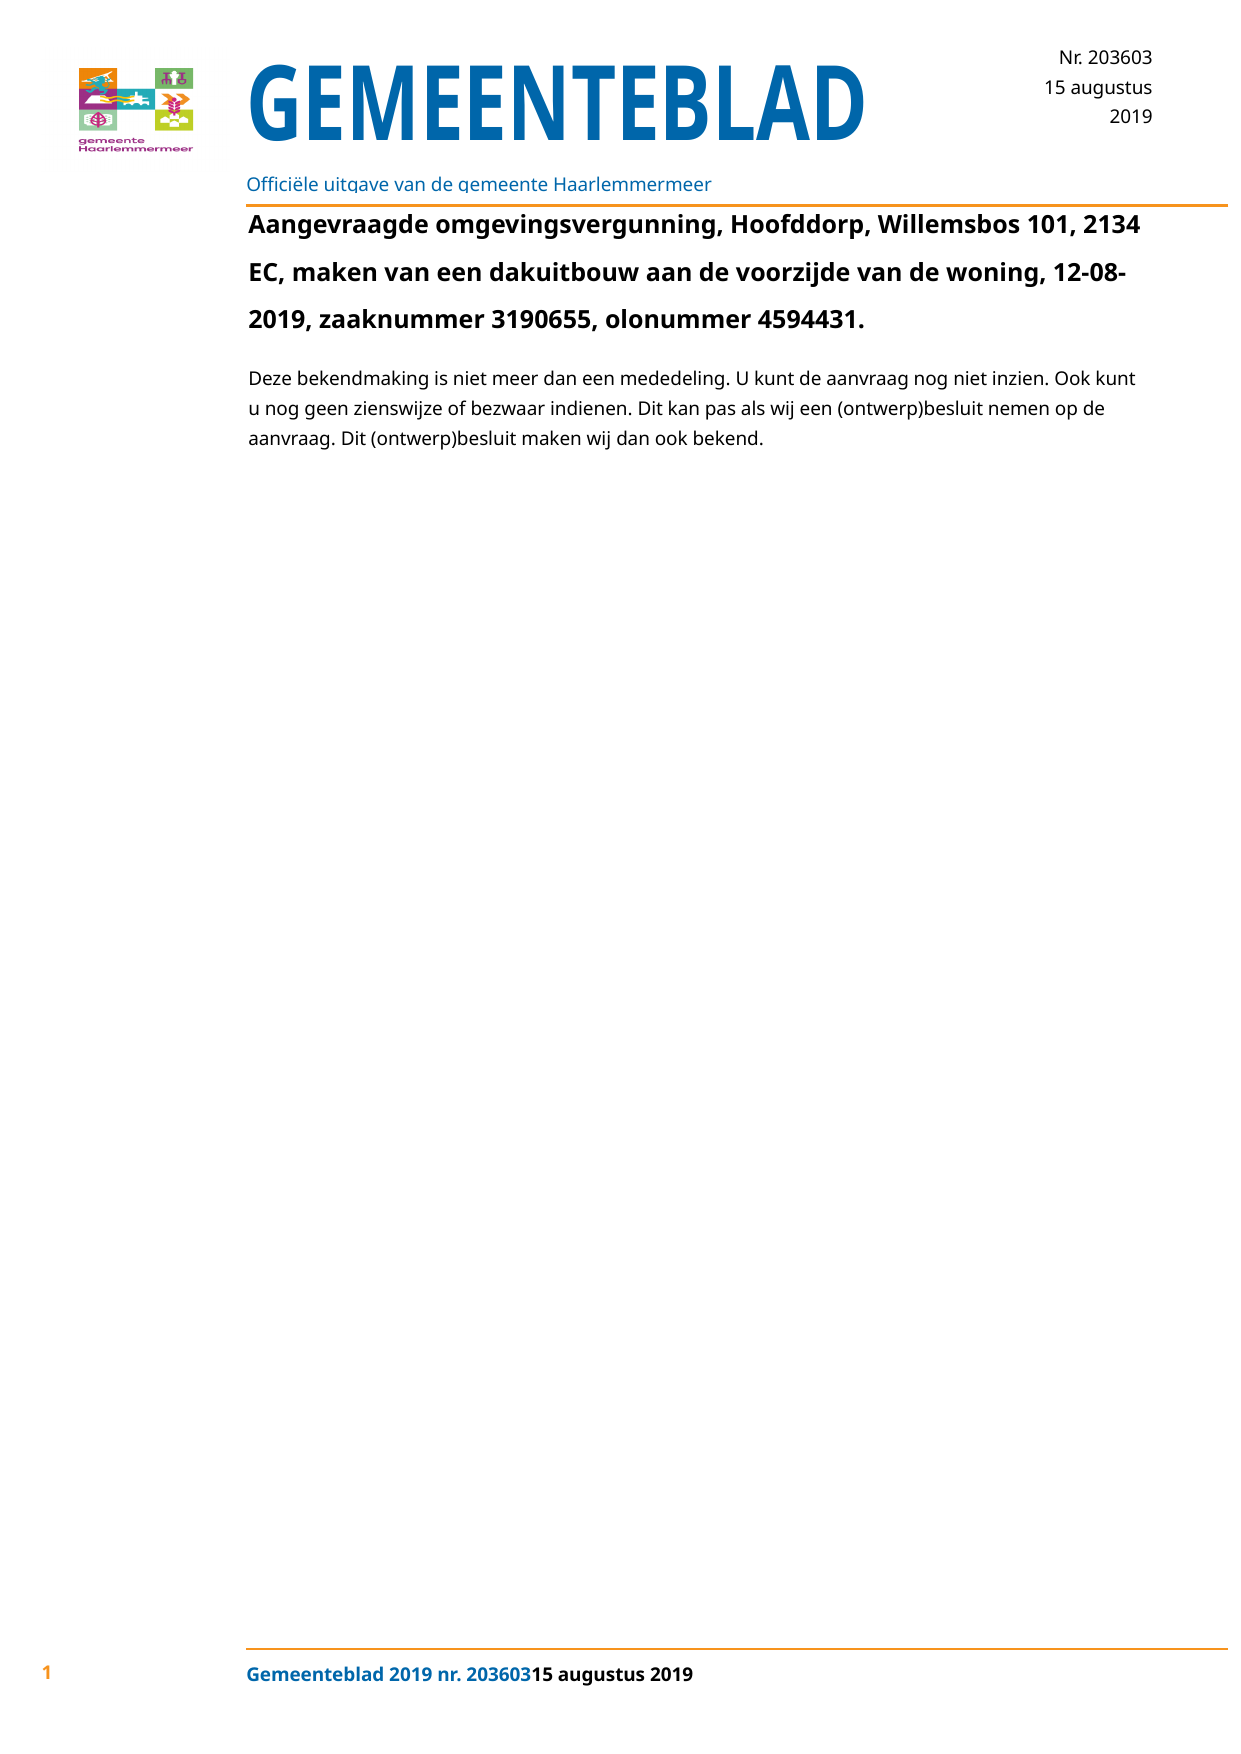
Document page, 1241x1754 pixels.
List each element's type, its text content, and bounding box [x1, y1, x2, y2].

picture [41, 47, 231, 172]
text Deze bekendmaking is niet meer dan een mededeling. U kunt de aanvraag nog niet inzien. Ook kunt u nog geen zienswijze of bezwaar indienen. Dit kan pas als wij een (ontwerp)besluit nemen op de aanvraag. Dit (ontwerp)besluit maken wij dan ook bekend. [248, 366, 1152, 450]
text Aangevraagde omgevingsvergunning, Hoofddorp, Willemsbos 101, 2134 EC, maken van een dakuitbouw aan de voorzijde van de woning, 12-08-2019, zaaknummer 3190655, olonummer 4594431. [248, 207, 1152, 336]
